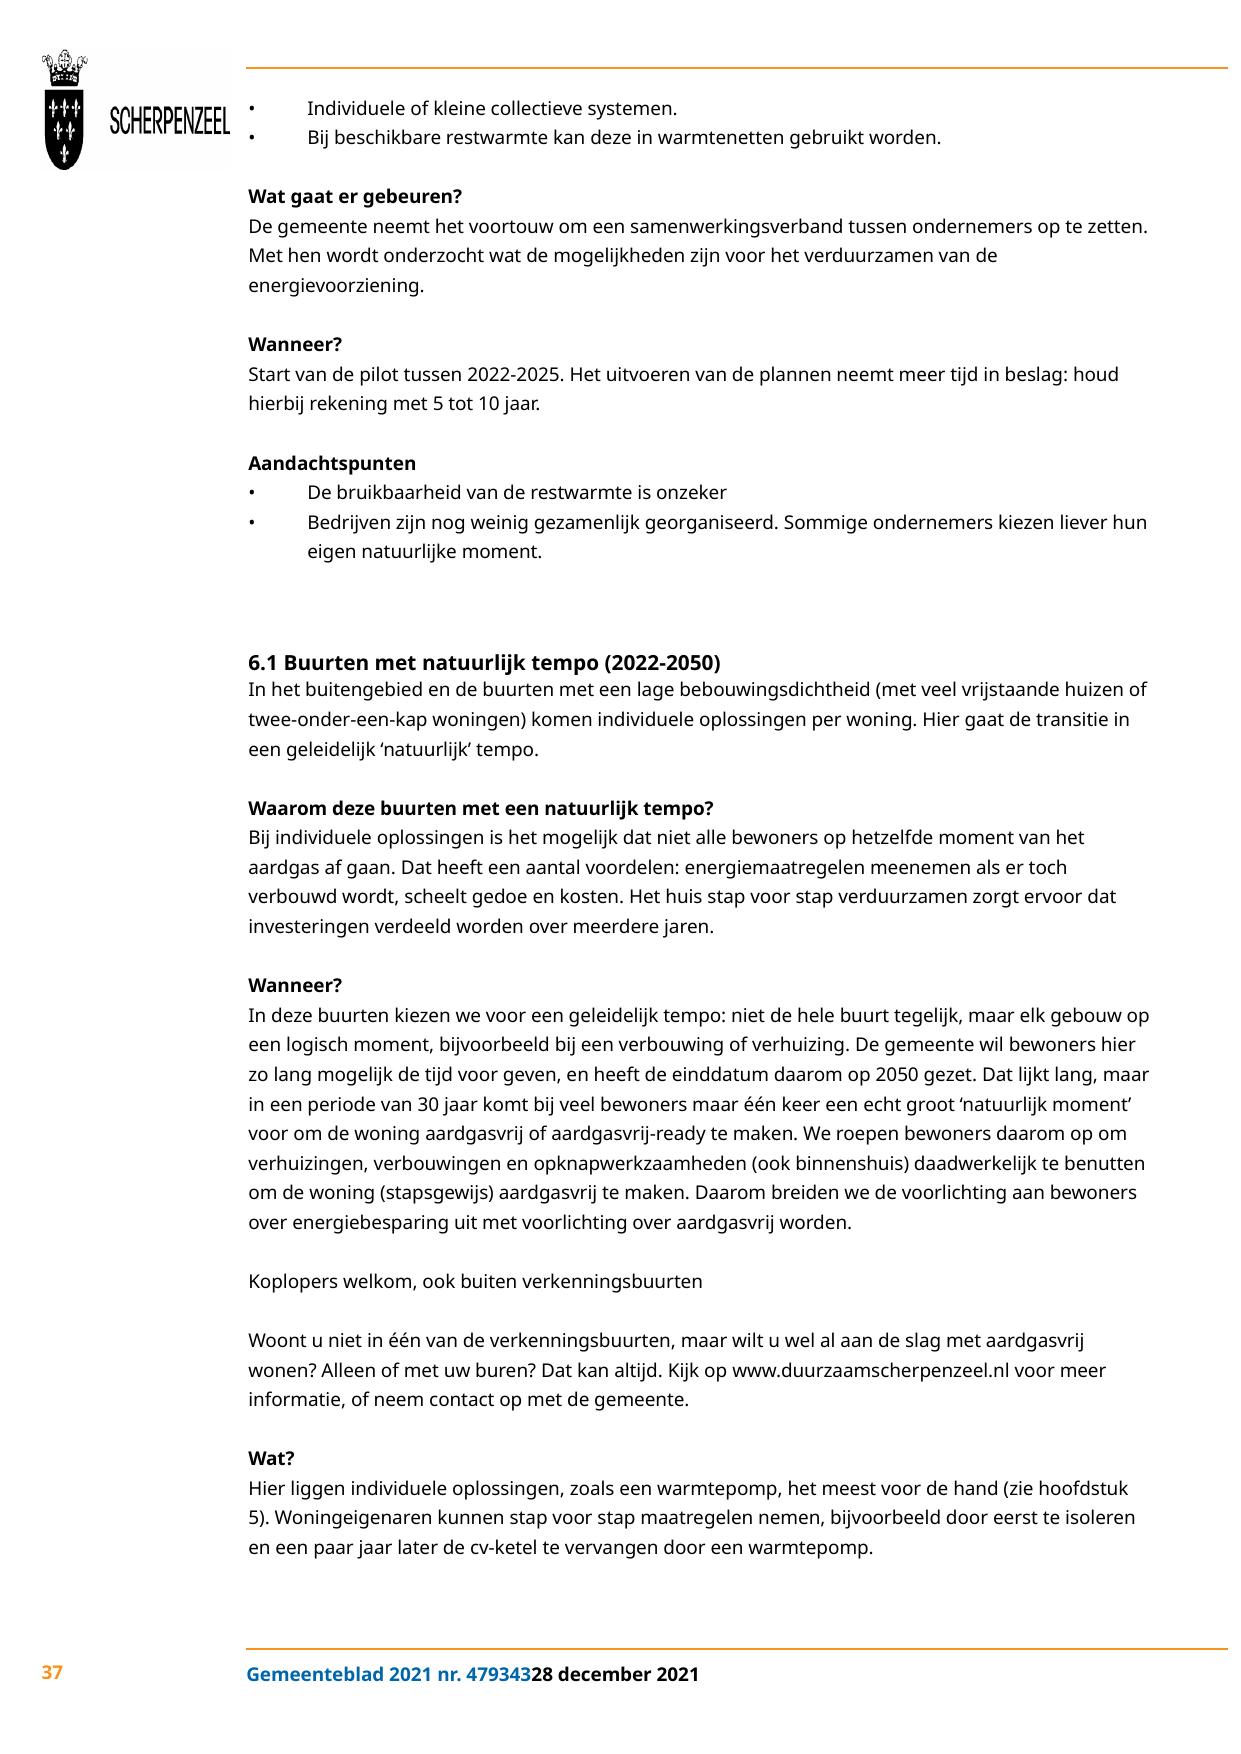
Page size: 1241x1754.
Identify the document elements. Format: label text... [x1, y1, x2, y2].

text Wat? [248, 1445, 1152, 1471]
text Bij individuele oplossingen is het mogelijk dat niet alle bewoners op hetzelfde moment van het aardgas af gaan. Dat heeft een aantal voordelen: energiemaatregelen meenemen als er toch verbouwd wordt, scheelt gedoe en kosten. Het huis stap voor stap verduurzamen zorgt ervoor dat investeringen verdeeld worden over meerdere jaren. [248, 824, 1152, 939]
text De gemeente neemt het voortouw om een samenwerkingsverband tussen ondernemers op te zetten. Met hen wordt onderzocht wat de mogelijkheden zijn voor het verduurzamen van de energievoorziening. [248, 213, 1152, 298]
table_header Koplopers welkom, ook buiten verkenningsbuurten Woont u niet in één van de verkenningsbuurten, maar wilt u wel al aan de slag met aardgasvrij wonen? Alleen of met uw buren? Dat kan altijd. Kijk op www.duurzaamscherpenzeel.nl voor meer informatie, of neem contact op met de gemeente. [248, 1268, 1152, 1412]
list De bruikbaarheid van de restwarmte is onzeker [248, 479, 1152, 505]
text Aandachtspunten [248, 450, 1152, 476]
text Waarom deze buurten met een natuurlijk tempo? [248, 795, 1152, 821]
text Wanneer? [248, 972, 1152, 998]
list Individuele of kleine collectieve systemen. [248, 95, 1152, 121]
text Hier liggen individuele oplossingen, zoals een warmtepomp, het meest voor de hand (zie hoofdstuk 5). Woningeigenaren kunnen stap voor stap maatregelen nemen, bijvoorbeeld door eerst te isoleren en een paar jaar later de cv-ketel te vervangen door een warmtepomp. [248, 1475, 1152, 1560]
text In deze buurten kiezen we voor een geleidelijk tempo: niet de hele buurt tegelijk, maar elk gebouw op een logisch moment, bijvoorbeeld bij een verbouwing of verhuizing. De gemeente wil bewoners hier zo lang mogelijk de tijd voor geven, en heeft de einddatum daarom op 2050 gezet. Dat lijkt lang, maar in een periode van 30 jaar komt bij veel bewoners maar één keer een echt groot ‘natuurlijk moment’ voor om de woning aardgasvrij of aardgasvrij-ready te maken. We roepen bewoners daarom op om verhuizingen, verbouwingen en opknapwerkzaamheden (ook binnenshuis) daadwerkelijk te benutten om de woning (stapsgewijs) aardgasvrij te maken. Daarom breiden we de voorlichting aan bewoners over energiebesparing uit met voorlichting over aardgasvrij worden. [248, 1002, 1152, 1235]
picture [41, 47, 231, 172]
text Start van de pilot tussen 2022-2025. Het uitvoeren van de plannen neemt meer tijd in beslag: houd hierbij rekening met 5 tot 10 jaar. [248, 361, 1152, 416]
text Wanneer? [248, 331, 1152, 357]
list Bedrijven zijn nog weinig gezamenlijk georganiseerd. Sommige ondernemers kiezen liever hun eigen natuurlijke moment. [248, 509, 1152, 564]
text In het buitengebied en de buurten met een lage bebouwingsdichtheid (met veel vrijstaande huizen of twee-onder-een-kap woningen) komen individuele oplossingen per woning. Hier gaat de transitie in een geleidelijk ‘natuurlijk’ tempo. [248, 677, 1152, 761]
text Wat gaat er gebeuren? [248, 183, 1152, 209]
list Bij beschikbare restwarmte kan deze in warmtenetten gebruikt worden. [248, 124, 1152, 150]
text 6.1 Buurten met natuurlijk tempo (2022-2050) [248, 648, 1152, 677]
